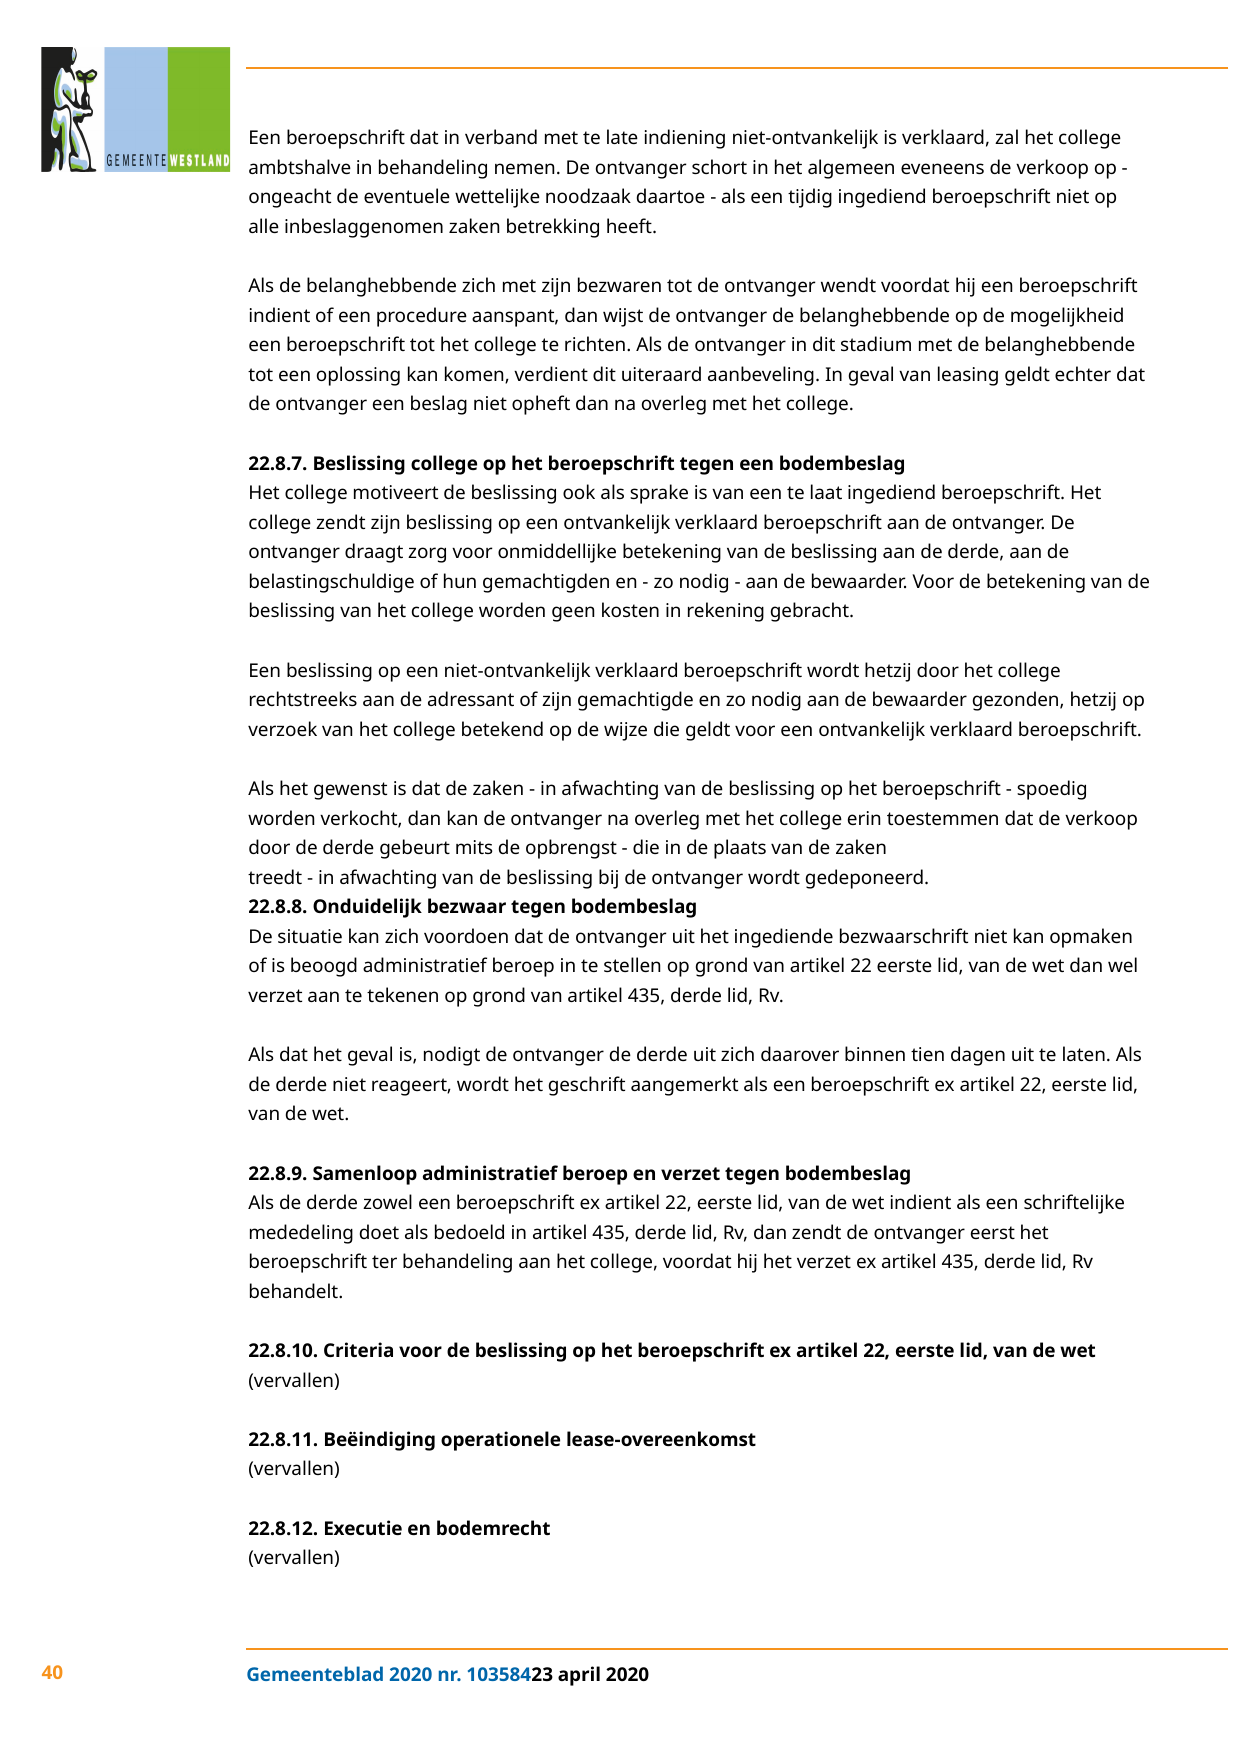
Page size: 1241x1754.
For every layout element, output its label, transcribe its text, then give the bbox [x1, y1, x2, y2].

text De situatie kan zich voordoen dat de ontvanger uit het ingediende bezwaarschrift niet kan opmaken of is beoogd administratief beroep in te stellen op grond van artikel 22 eerste lid, van de wet dan wel verzet aan te tekenen op grond van artikel 435, derde lid, Rv. [248, 923, 1152, 1008]
text treedt - in afwachting van de beslissing bij de ontvanger wordt gedeponeerd. [248, 864, 1152, 890]
text 22.8.8. Onduidelijk bezwaar tegen bodembeslag [248, 893, 1152, 919]
text 22.8.10. Criteria voor de beslissing op het beroepschrift ex artikel 22, eerste lid, van de wet [248, 1337, 1152, 1363]
text Een beroepschrift dat in verband met te late indiening niet-ontvankelijk is verklaard, zal het college ambtshalve in behandeling nemen. De ontvanger schort in het algemeen eveneens de verkoop op - ongeacht de eventuele wettelijke noodzaak daartoe - als een tijdig ingediend beroepschrift niet op alle inbeslaggenomen zaken betrekking heeft. [248, 124, 1152, 239]
text (vervallen) [248, 1544, 1152, 1570]
text Het college motiveert de beslissing ook als sprake is van een te laat ingediend beroepschrift. Het college zendt zijn beslissing op een ontvankelijk verklaard beroepschrift aan de ontvanger. De ontvanger draagt zorg voor onmiddellijke betekening van de beslissing aan de derde, aan de belastingschuldige of hun gemachtigden en - zo nodig - aan de bewaarder. Voor de betekening van de beslissing van het college worden geen kosten in rekening gebracht. [248, 479, 1152, 623]
text Als de belanghebbende zich met zijn bezwaren tot de ontvanger wendt voordat hij een beroepschrift indient of een procedure aanspant, dan wijst de ontvanger de belanghebbende op de mogelijkheid een beroepschrift tot het college te richten. Als de ontvanger in dit stadium met de belanghebbende tot een oplossing kan komen, verdient dit uiteraard aanbeveling. In geval van leasing geldt echter dat de ontvanger een beslag niet opheft dan na overleg met het college. [248, 272, 1152, 416]
text Als het gewenst is dat de zaken - in afwachting van de beslissing op het beroepschrift - spoedig worden verkocht, dan kan de ontvanger na overleg met het college erin toestemmen dat de verkoop door de derde gebeurt mits de opbrengst - die in de plaats van de zaken [248, 775, 1152, 860]
text 22.8.7. Beslissing college op het beroepschrift tegen een bodembeslag [248, 450, 1152, 476]
text (vervallen) [248, 1367, 1152, 1393]
text Als dat het geval is, nodigt de ontvanger de derde uit zich daarover binnen tien dagen uit te laten. Als de derde niet reageert, wordt het geschrift aangemerkt als een beroepschrift ex artikel 22, eerste lid, van de wet. [248, 1041, 1152, 1126]
text Als de derde zowel een beroepschrift ex artikel 22, eerste lid, van de wet indient als een schriftelijke mededeling doet als bedoeld in artikel 435, derde lid, Rv, dan zendt de ontvanger eerst het beroepschrift ter behandeling aan het college, voordat hij het verzet ex artikel 435, derde lid, Rv behandelt. [248, 1189, 1152, 1304]
text Een beslissing op een niet-ontvankelijk verklaard beroepschrift wordt hetzij door het college rechtstreeks aan de adressant of zijn gemachtigde en zo nodig aan de bewaarder gezonden, hetzij op verzoek van het college betekend op de wijze die geldt voor een ontvankelijk verklaard beroepschrift. [248, 657, 1152, 742]
picture [41, 47, 231, 172]
text 22.8.11. Beëindiging operationele lease-overeenkomst [248, 1426, 1152, 1452]
text 22.8.12. Executie en bodemrecht [248, 1515, 1152, 1541]
text 22.8.9. Samenloop administratief beroep en verzet tegen bodembeslag [248, 1160, 1152, 1186]
text (vervallen) [248, 1456, 1152, 1481]
